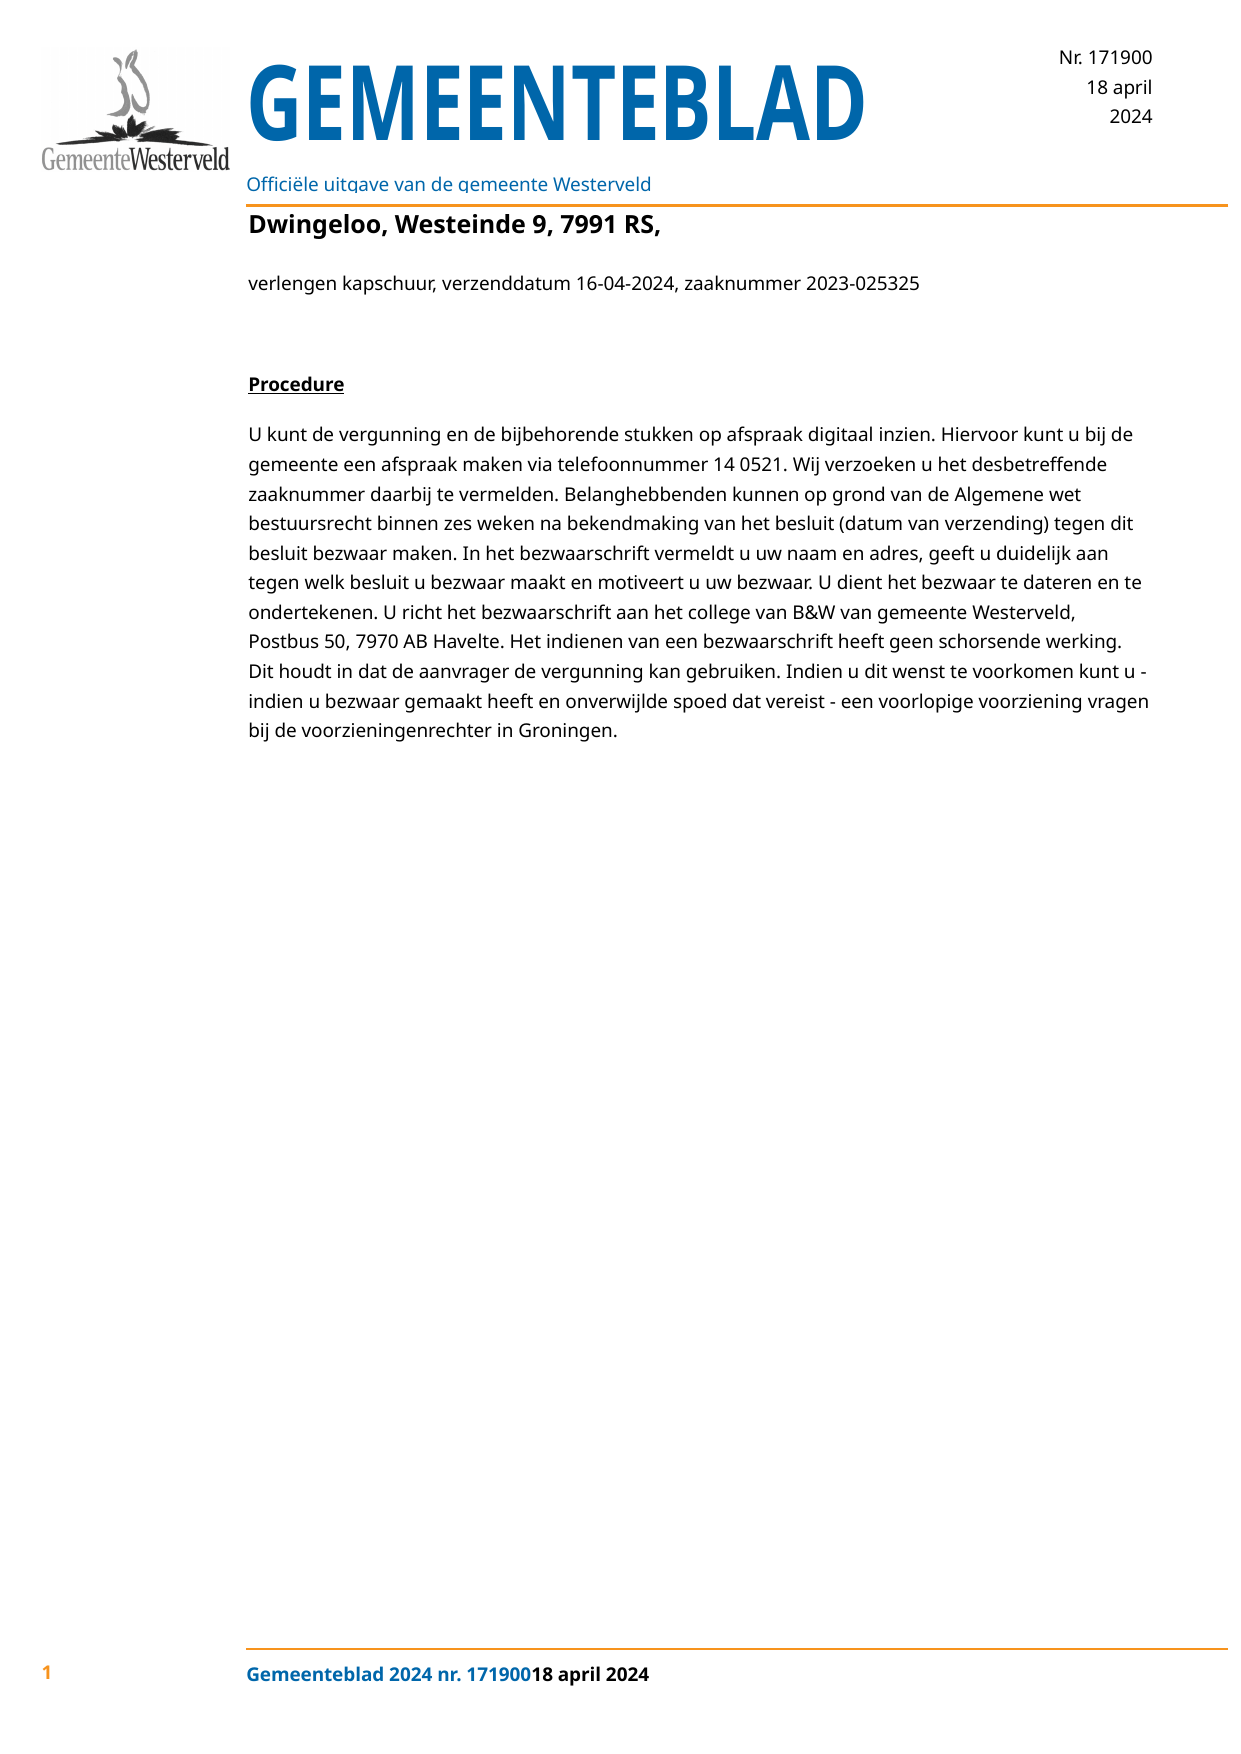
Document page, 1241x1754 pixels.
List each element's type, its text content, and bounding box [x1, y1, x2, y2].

text U kunt de vergunning en de bijbehorende stukken op afspraak digitaal inzien. Hiervoor kunt u bij de gemeente een afspraak maken via telefoonnummer 14 0521. Wij verzoeken u het desbetreffende zaaknummer daarbij te vermelden. Belanghebbenden kunnen op grond van de Algemene wet bestuursrecht binnen zes weken na bekendmaking van het besluit (datum van verzending) tegen dit besluit bezwaar maken. In het bezwaarschrift vermeldt u uw naam en adres, geeft u duidelijk aan tegen welk besluit u bezwaar maakt en motiveert u uw bezwaar. U dient het bezwaar te dateren en te ondertekenen. U richt het bezwaarschrift aan het college van B&W van gemeente Westerveld, Postbus 50, 7970 AB Havelte. Het indienen van een bezwaarschrift heeft geen schorsende werking. Dit houdt in dat de aanvrager de vergunning kan gebruiken. Indien u dit wenst te voorkomen kunt u - indien u bezwaar gemaakt heeft en onverwijlde spoed dat vereist - een voorlopige voorziening vragen bij de voorzieningenrechter in Groningen. [248, 422, 1152, 743]
picture [41, 47, 231, 172]
text Dwingeloo, Westeinde 9, 7991 RS, [248, 207, 1152, 241]
text Procedure [248, 371, 1152, 397]
text verlengen kapschuur, verzenddatum 16-04-2024, zaaknummer 2023-025325 [248, 270, 1152, 296]
